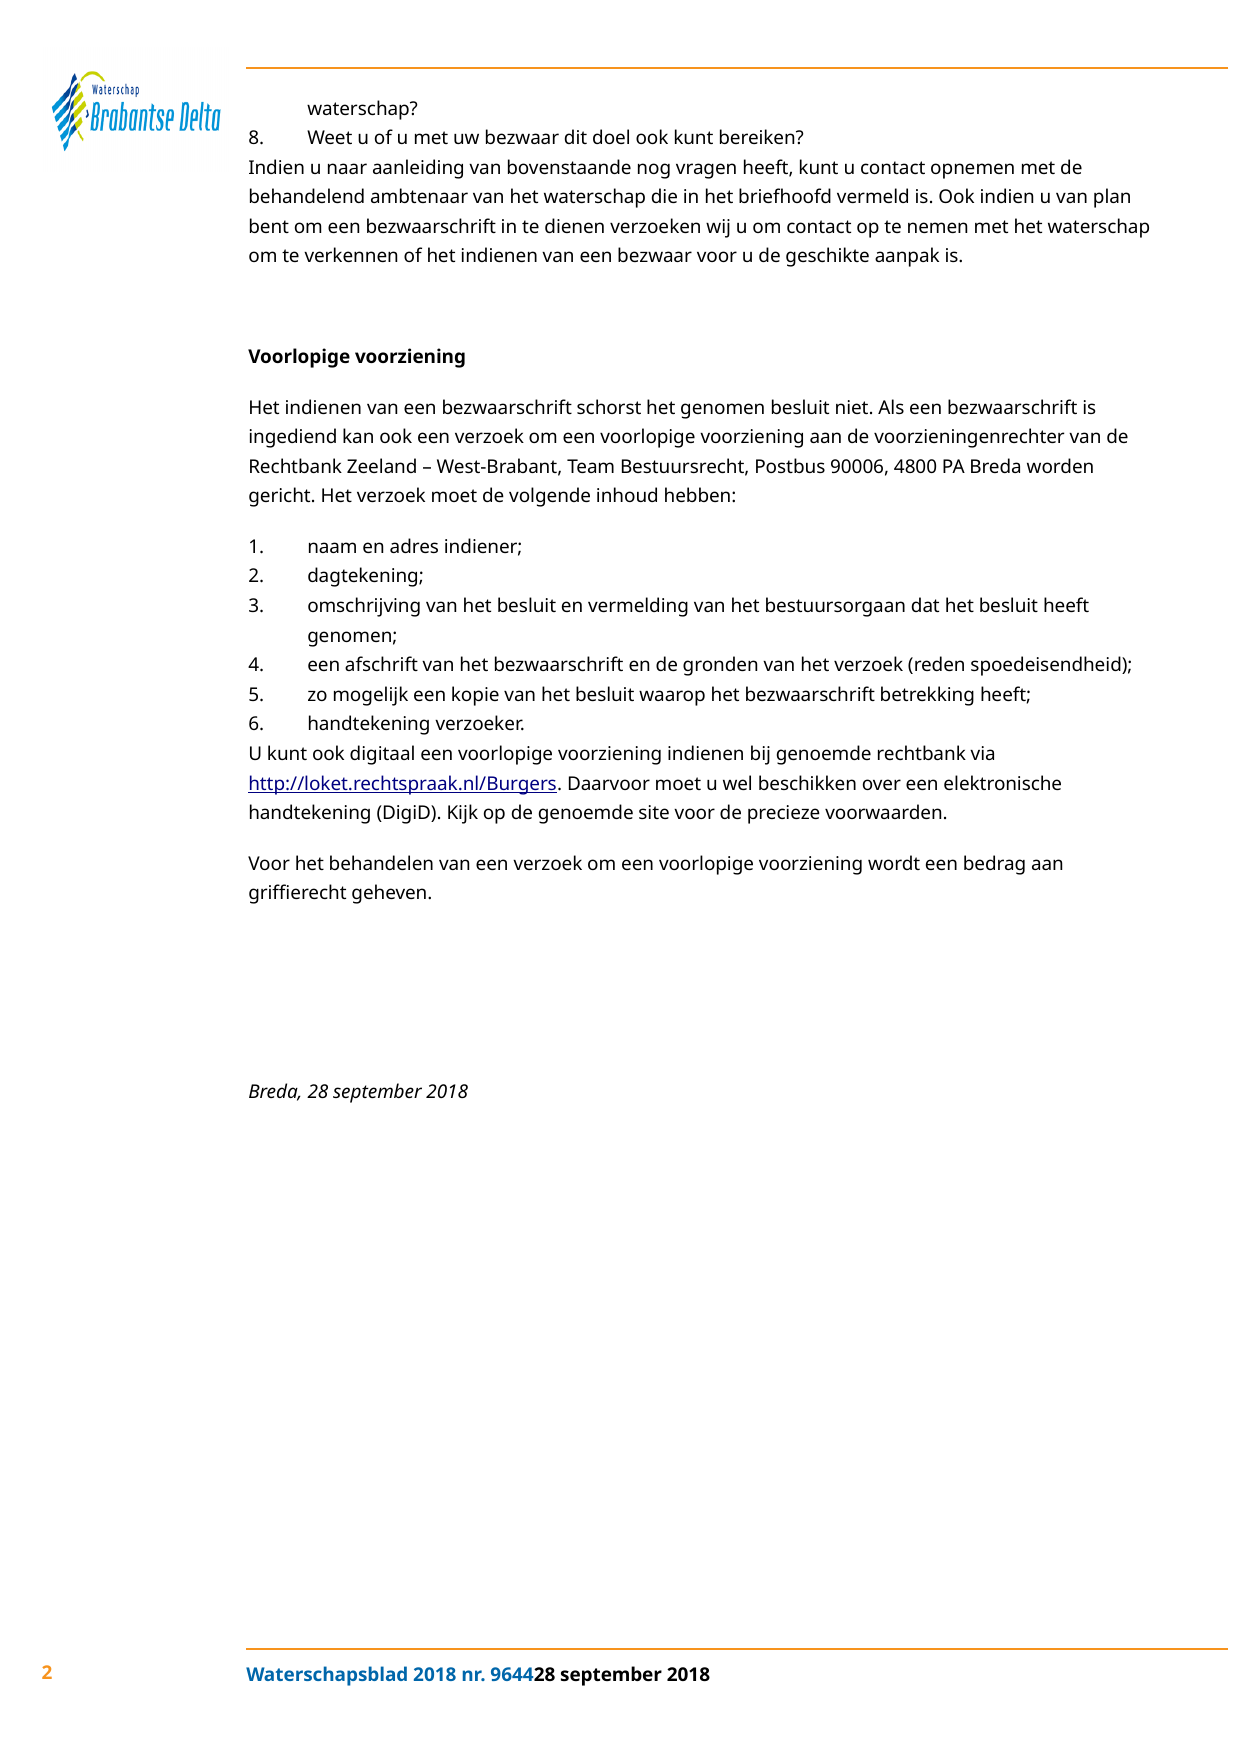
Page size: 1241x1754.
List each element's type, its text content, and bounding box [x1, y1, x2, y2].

list dagtekening; [248, 563, 1152, 588]
list omschrijving van het besluit en vermelding van het bestuursorgaan dat het besluit heeft genomen; [248, 592, 1152, 648]
text Het indienen van een bezwaarschrift schorst het genomen besluit niet. Als een bezwaarschrift is ingediend kan ook een verzoek om een voorlopige voorziening aan de voorzieningenrechter van de Rechtbank Zeeland – West-Brabant, Team Bestuursrecht, Postbus 90006, 4800 PA Breda worden gericht. Het verzoek moet de volgende inhoud hebben: [248, 394, 1152, 508]
list naam en adres indiener; [248, 533, 1152, 559]
list handtekening verzoeker. [248, 711, 1152, 736]
list een afschrift van het bezwaarschrift en de gronden van het verzoek (reden spoedeisendheid); [248, 651, 1152, 677]
list waterschap? [248, 95, 1152, 121]
text Indien u naar aanleiding van bovenstaande nog vragen heeft, kunt u contact opnemen met de behandelend ambtenaar van het waterschap die in het briefhoofd vermeld is. Ook indien u van plan bent om een bezwaarschrift in te dienen verzoeken wij u om contact op te nemen met het waterschap om te verkennen of het indienen van een bezwaar voor u de geschikte aanpak is. [248, 154, 1152, 268]
list zo mogelijk een kopie van het besluit waarop het bezwaarschrift betrekking heeft; [248, 681, 1152, 707]
text U kunt ook digitaal een voorlopige voorziening indienen bij genoemde rechtbank via http://loket.rechtspraak.nl/Burgers. Daarvoor moet u wel beschikken over een elektronische handtekening (DigiD). Kijk op de genoemde site voor de precieze voorwaarden. [248, 740, 1152, 825]
text Voor het behandelen van een verzoek om een voorlopige voorziening wordt een bedrag aan griffierecht geheven. [248, 850, 1152, 905]
text Breda, 28 september 2018 [248, 1078, 1152, 1104]
list Weet u of u met uw bezwaar dit doel ook kunt bereiken? [248, 124, 1152, 150]
text Voorlopige voorziening [248, 343, 1152, 369]
picture [41, 47, 231, 172]
